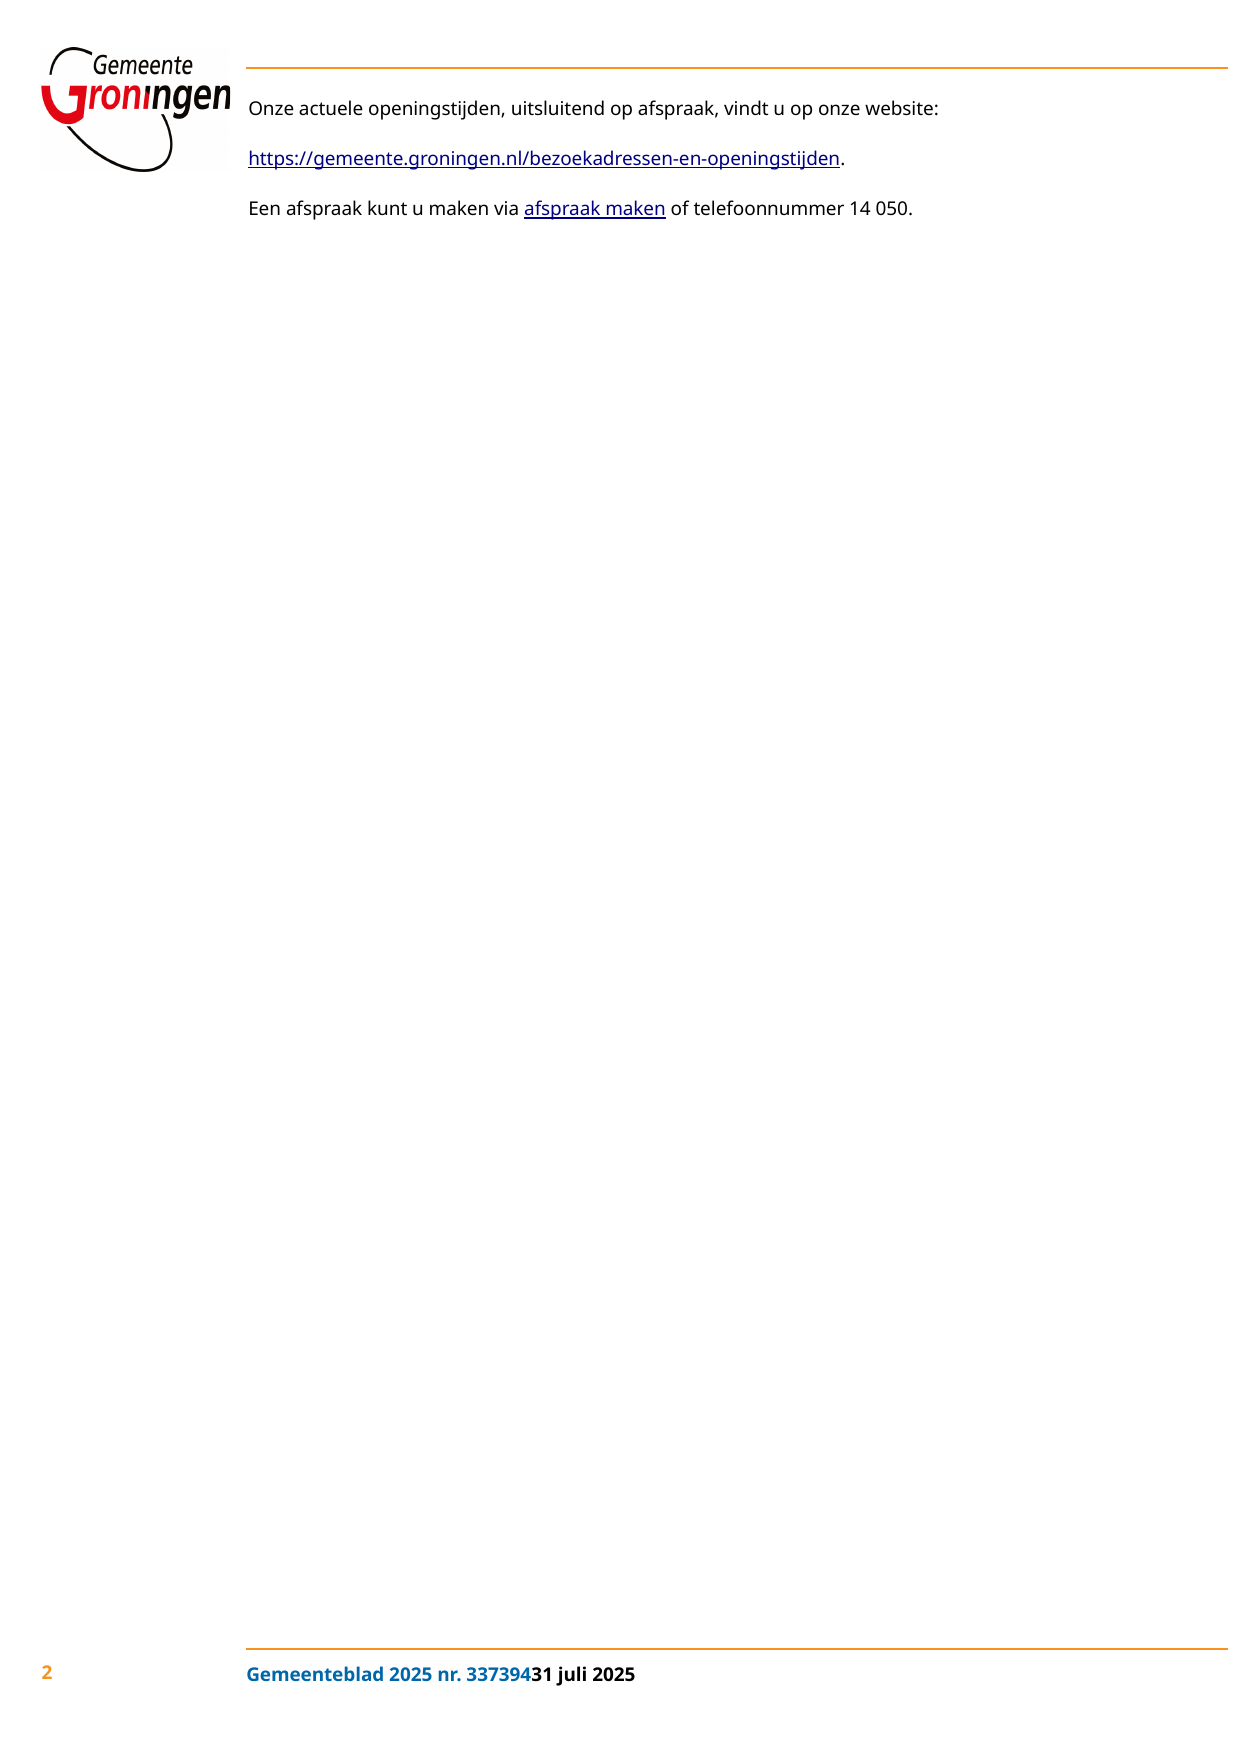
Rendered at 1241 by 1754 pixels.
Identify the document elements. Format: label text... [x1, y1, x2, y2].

text Een afspraak kunt u maken via afspraak maken of telefoonnummer 14 050. [248, 196, 1152, 221]
picture [41, 47, 231, 172]
text https://gemeente.groningen.nl/bezoekadressen-en-openingstijden. [248, 145, 1152, 171]
text Onze actuele openingstijden, uitsluitend op afspraak, vindt u op onze website: [248, 95, 1152, 121]
